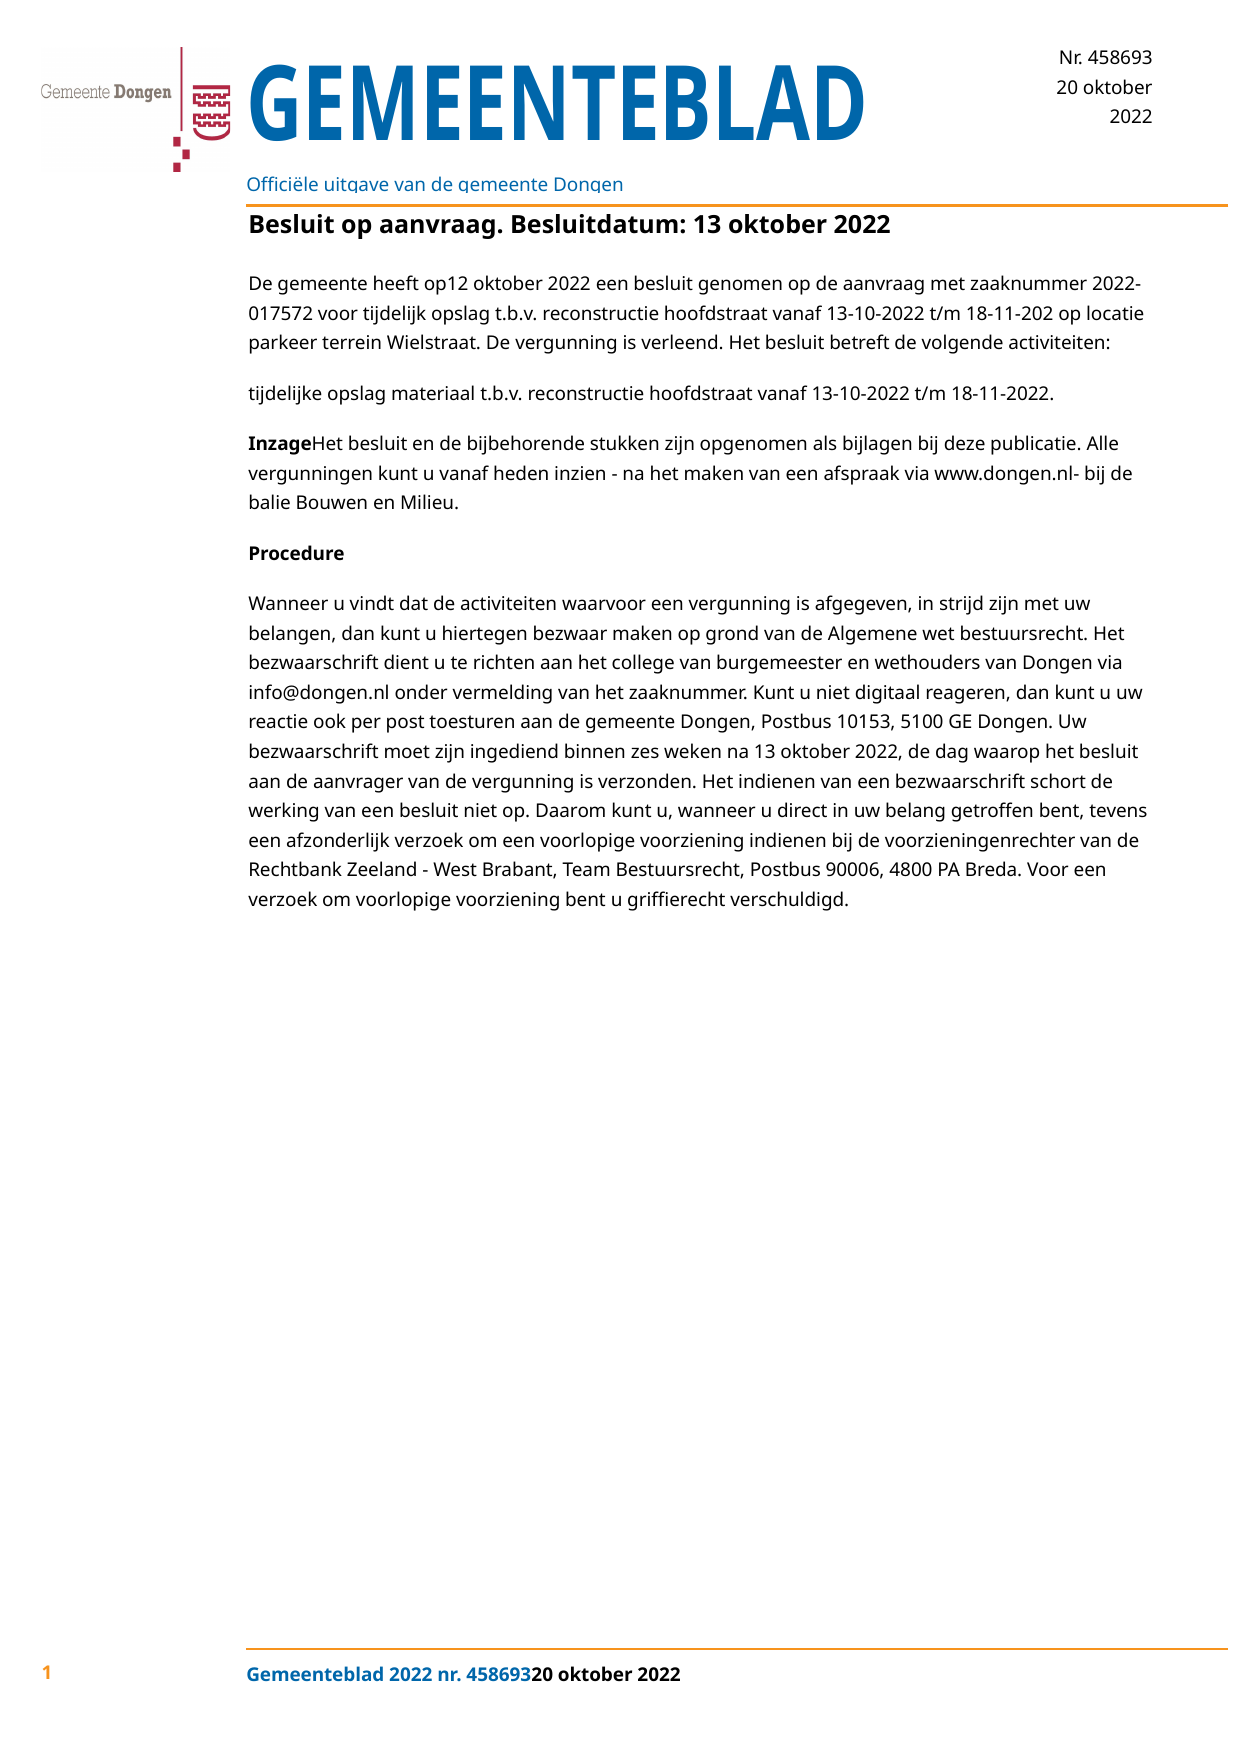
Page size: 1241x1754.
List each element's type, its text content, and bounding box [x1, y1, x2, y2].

text Besluit op aanvraag. Besluitdatum: 13 oktober 2022 [248, 207, 1152, 241]
text InzageHet besluit en de bijbehorende stukken zijn opgenomen als bijlagen bij deze publicatie. Alle vergunningen kunt u vanaf heden inzien - na het maken van een afspraak via www.dongen.nl- bij de balie Bouwen en Milieu. [248, 430, 1152, 515]
text tijdelijke opslag materiaal t.b.v. reconstructie hoofdstraat vanaf 13-10-2022 t/m 18-11-2022. [248, 380, 1152, 406]
text De gemeente heeft op12 oktober 2022 een besluit genomen op de aanvraag met zaaknummer 2022-017572 voor tijdelijk opslag t.b.v. reconstructie hoofdstraat vanaf 13-10-2022 t/m 18-11-202 op locatie parkeer terrein Wielstraat. De vergunning is verleend. Het besluit betreft de volgende activiteiten: [248, 270, 1152, 355]
text Wanneer u vindt dat de activiteiten waarvoor een vergunning is afgegeven, in strijd zijn met uw belangen, dan kunt u hiertegen bezwaar maken op grond van de Algemene wet bestuursrecht. Het bezwaarschrift dient u te richten aan het college van burgemeester en wethouders van Dongen via info@dongen.nl onder vermelding van het zaaknummer. Kunt u niet digitaal reageren, dan kunt u uw reactie ook per post toesturen aan de gemeente Dongen, Postbus 10153, 5100 GE Dongen. Uw bezwaarschrift moet zijn ingediend binnen zes weken na 13 oktober 2022, de dag waarop het besluit aan de aanvrager van de vergunning is verzonden. Het indienen van een bezwaarschrift schort de werking van een besluit niet op. Daarom kunt u, wanneer u direct in uw belang getroffen bent, tevens een afzonderlijk verzoek om een voorlopige voorziening indienen bij de voorzieningenrechter van de Rechtbank Zeeland - West Brabant, Team Bestuursrecht, Postbus 90006, 4800 PA Breda. Voor een verzoek om voorlopige voorziening bent u griffierecht verschuldigd. [248, 590, 1152, 912]
picture [41, 47, 231, 172]
text Procedure [248, 540, 1152, 566]
